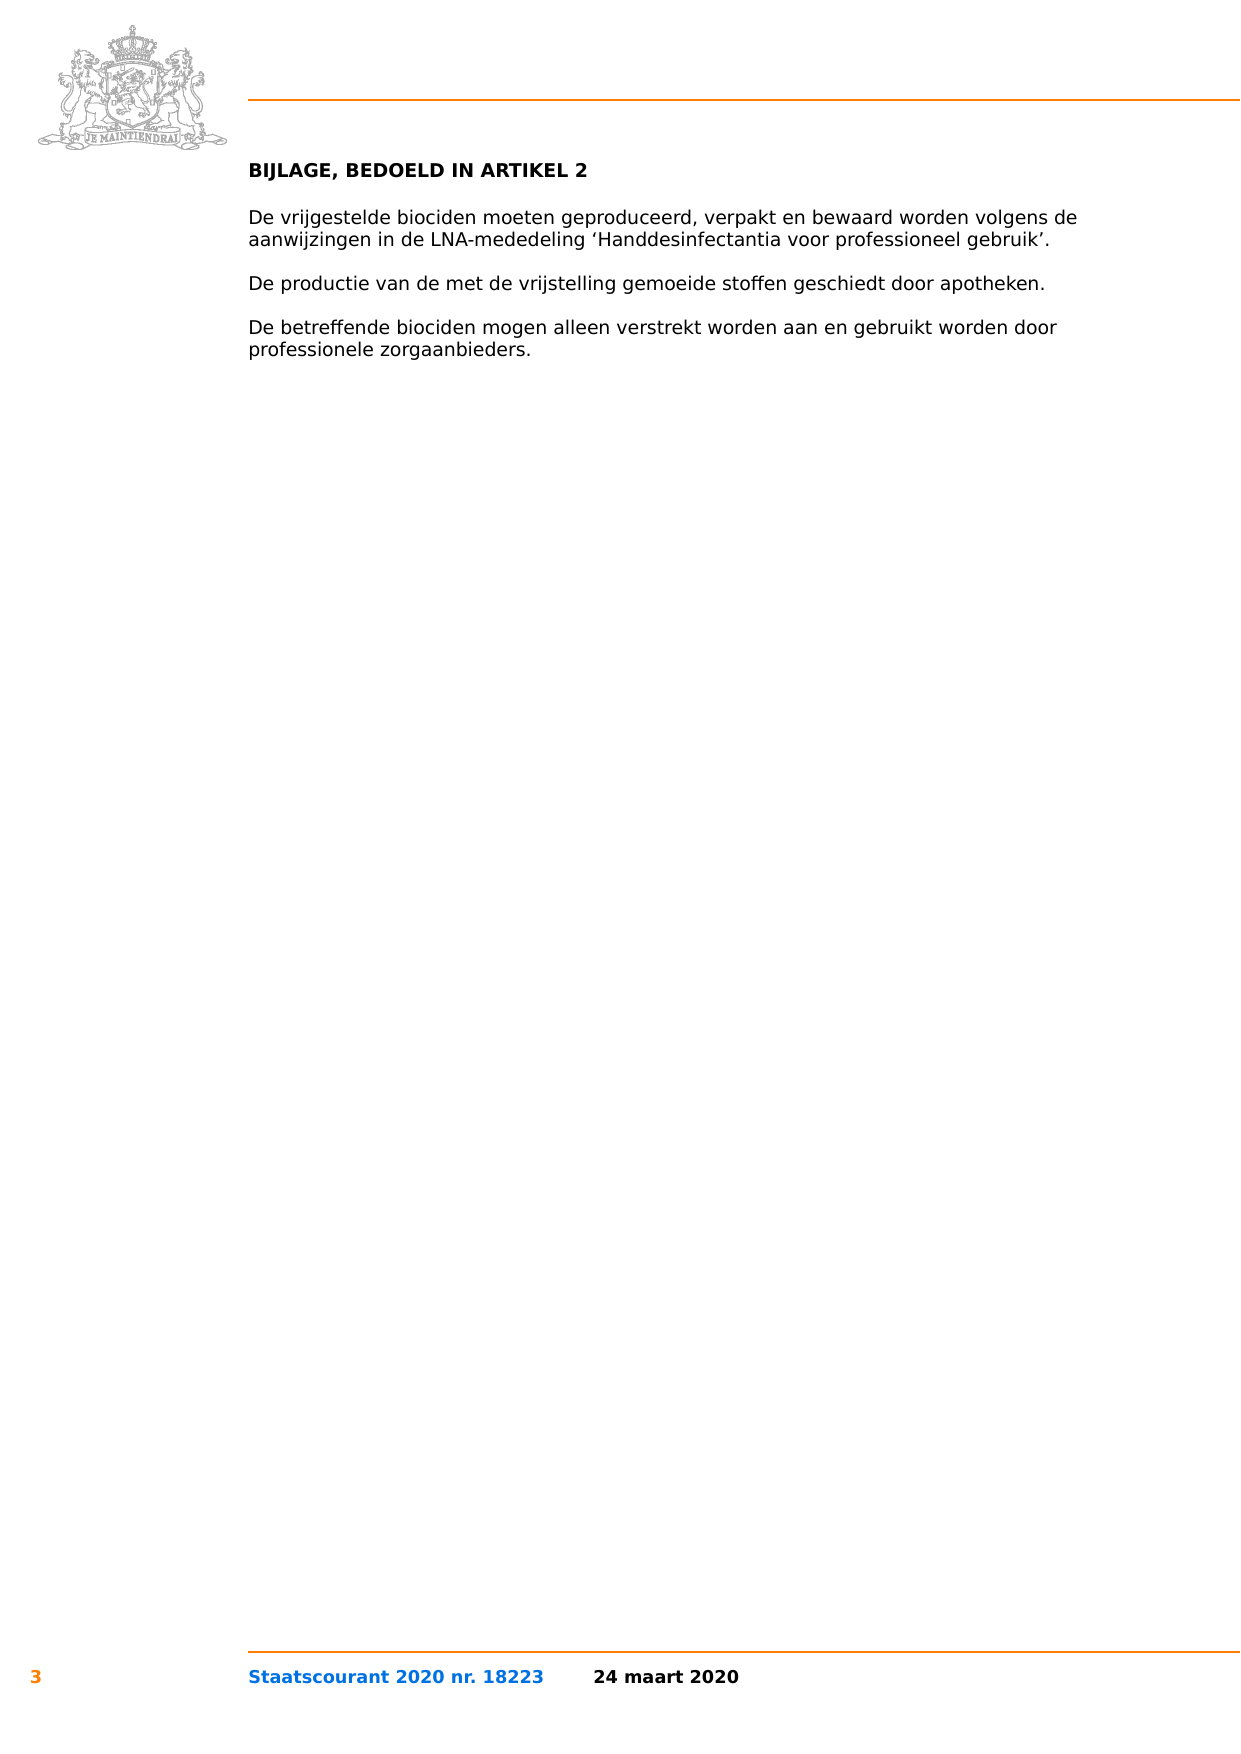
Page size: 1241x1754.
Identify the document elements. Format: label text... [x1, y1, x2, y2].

subtitle BIJLAGE, BEDOELD IN ARTIKEL 2 [248, 160, 1163, 182]
text De betreffende biociden mogen alleen verstrekt worden aan en gebruikt worden door professionele zorgaanbieders. [248, 317, 1163, 361]
picture [38, 25, 227, 150]
text De vrijgestelde biociden moeten geproduceerd, verpakt en bewaard worden volgens de aanwijzingen in de LNA-mededeling ‘Handdesinfectantia voor professioneel gebruik’. [248, 207, 1163, 251]
text De productie van de met de vrijstelling gemoeide stoffen geschiedt door apotheken. [248, 273, 1163, 295]
